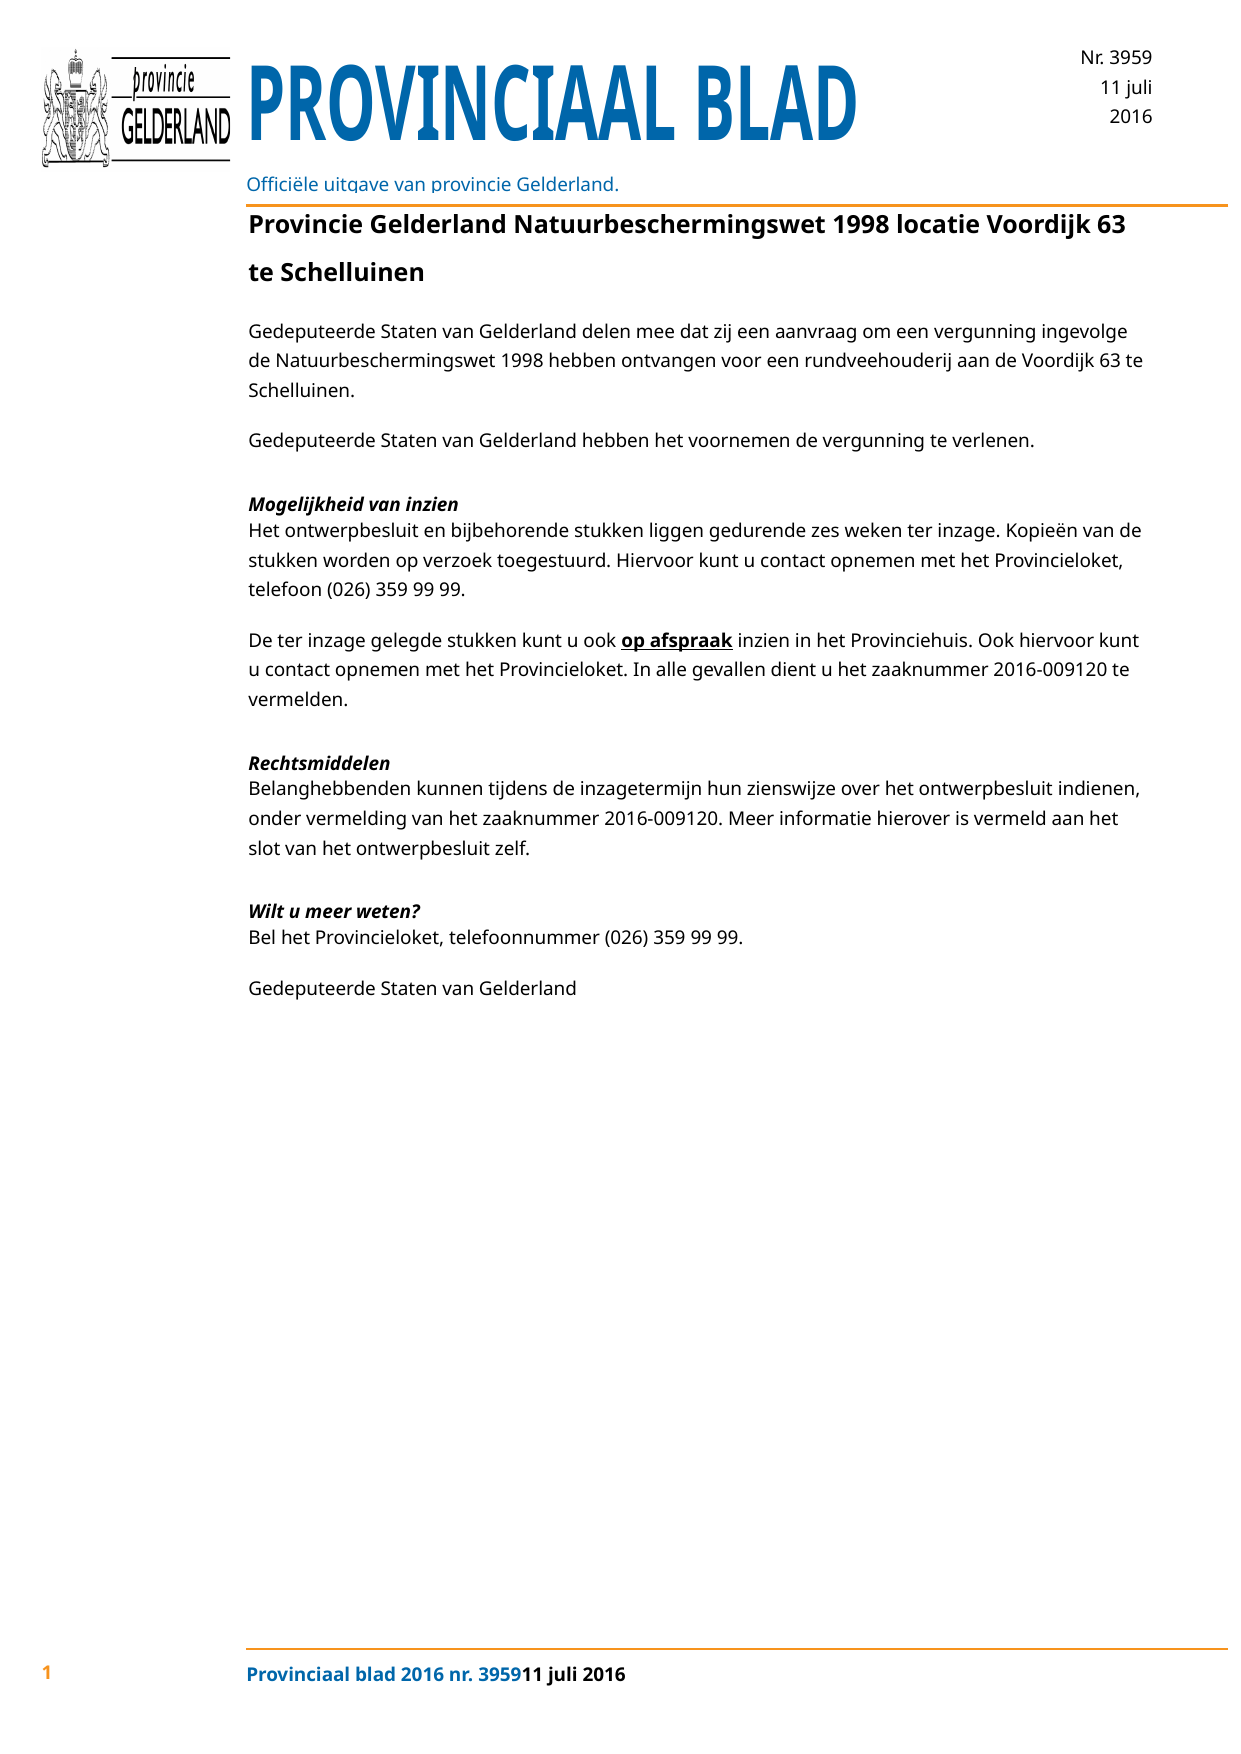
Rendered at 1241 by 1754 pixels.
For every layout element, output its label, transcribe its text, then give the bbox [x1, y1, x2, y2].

text Wilt u meer weten? [248, 899, 1152, 924]
text Rechtsmiddelen [248, 750, 1152, 776]
text Provincie Gelderland Natuurbeschermingswet 1998 locatie Voordijk 63 te Schelluinen [248, 207, 1152, 288]
picture [41, 47, 231, 172]
text Mogelijkheid van inzien [248, 491, 1152, 517]
text Belanghebbenden kunnen tijdens de inzagetermijn hun zienswijze over het ontwerpbesluit indienen, onder vermelding van het zaaknummer 2016-009120. Meer informatie hierover is vermeld aan het slot van het ontwerpbesluit zelf. [248, 776, 1152, 861]
text Bel het Provincieloket, telefoonnummer (026) 359 99 99. [248, 924, 1152, 950]
text Het ontwerpbesluit en bijbehorende stukken liggen gedurende zes weken ter inzage. Kopieën van de stukken worden op verzoek toegestuurd. Hiervoor kunt u contact opnemen met het Provincieloket, telefoon (026) 359 99 99. [248, 517, 1152, 602]
text Gedeputeerde Staten van Gelderland delen mee dat zij een aanvraag om een vergunning ingevolge de Natuurbeschermingswet 1998 hebben ontvangen voor een rundveehouderij aan de Voordijk 63 te Schelluinen. [248, 318, 1152, 403]
text Gedeputeerde Staten van Gelderland [248, 975, 1152, 1001]
text De ter inzage gelegde stukken kunt u ook op afspraak inzien in het Provinciehuis. Ook hiervoor kunt u contact opnemen met het Provincieloket. In alle gevallen dient u het zaaknummer 2016-009120 te vermelden. [248, 627, 1152, 712]
text Gedeputeerde Staten van Gelderland hebben het voornemen de vergunning te verlenen. [248, 427, 1152, 453]
